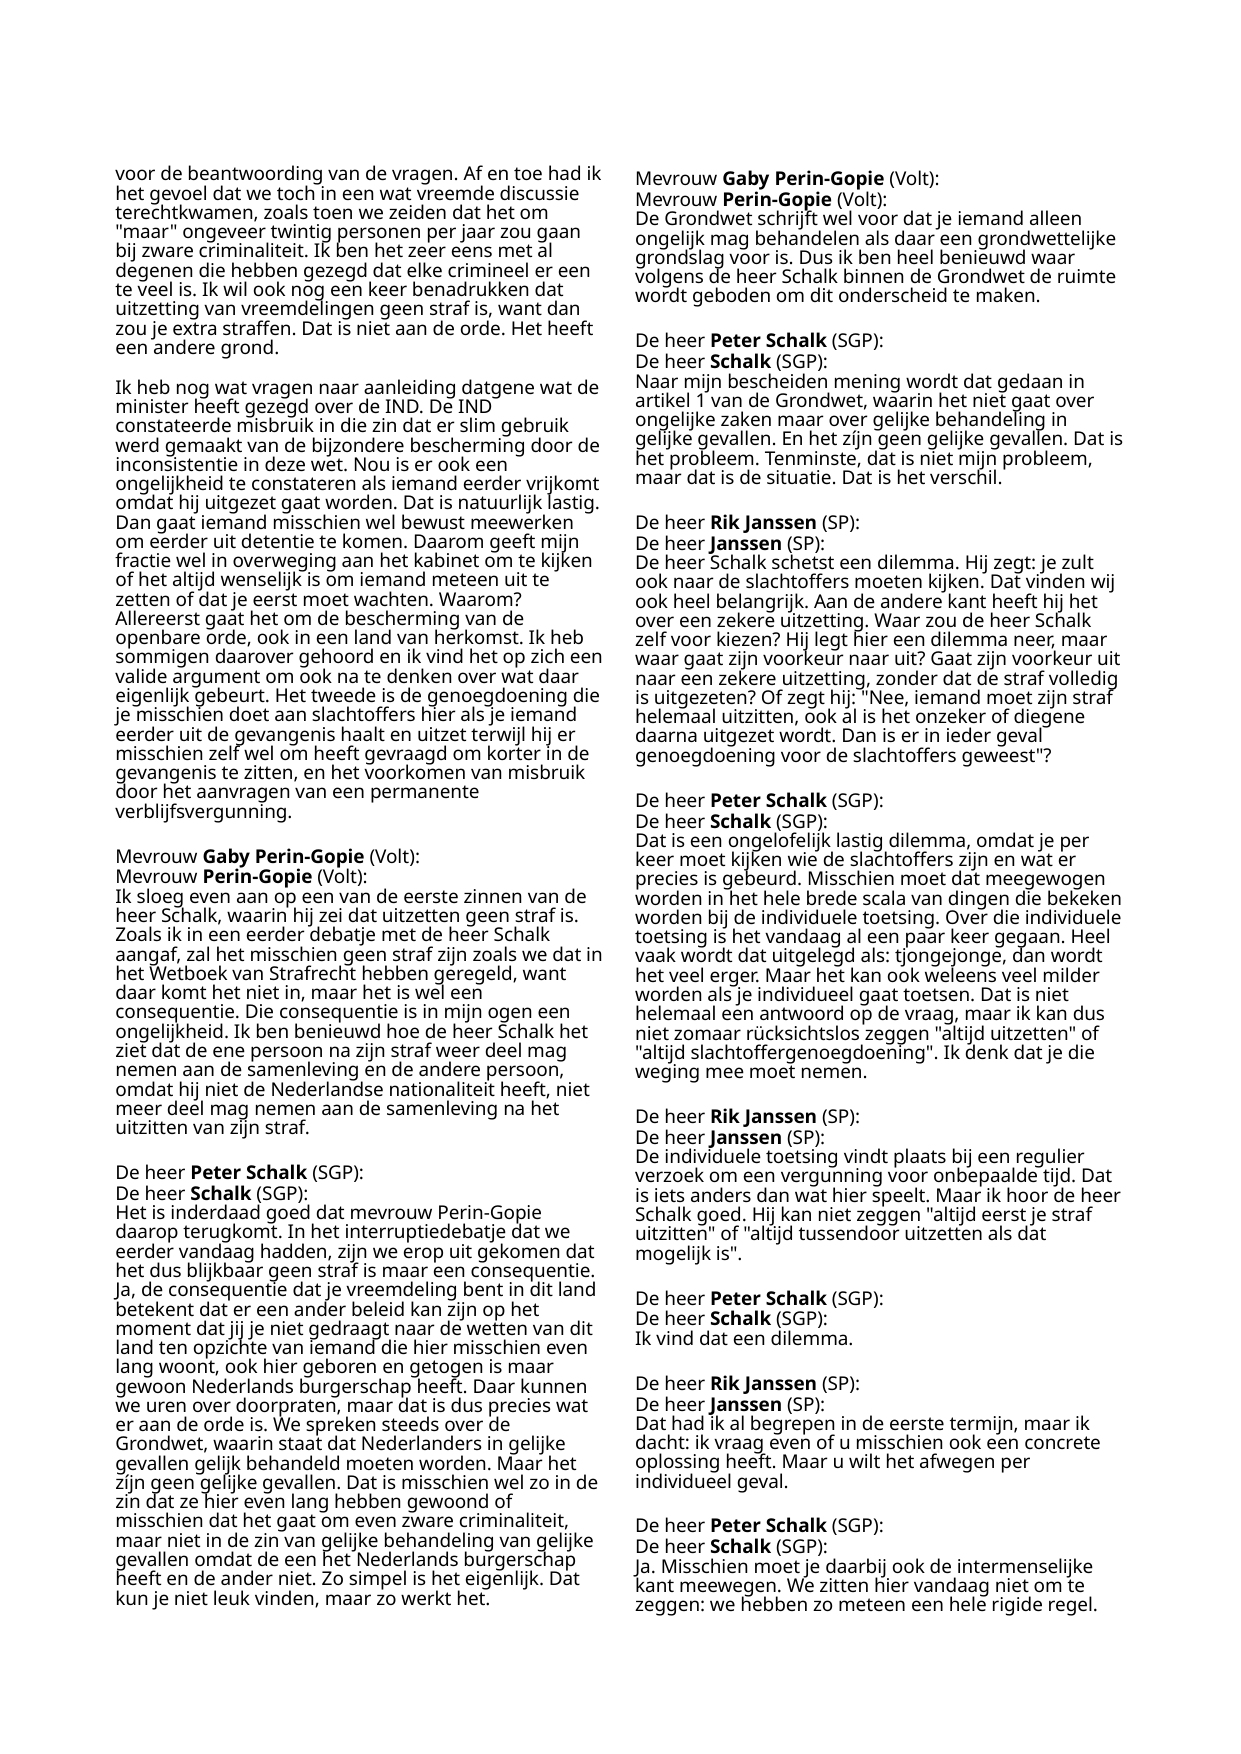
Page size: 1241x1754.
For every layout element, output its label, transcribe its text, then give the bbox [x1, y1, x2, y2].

text Naar mijn bescheiden mening wordt dat gedaan in artikel 1 van de Grondwet, waarin het niet gaat over ongelijke zaken maar over gelijke behandeling in gelijke gevallen. En het zíjn geen gelijke gevallen. Dat is het probleem. Tenminste, dat is niet mijn probleem, maar dat is de situatie. Dat is het verschil. [635, 373, 1125, 488]
text Mevrouw Perin-Gopie (Volt): [635, 191, 1125, 210]
text voor de beantwoording van de vragen. Af en toe had ik het gevoel dat we toch in een wat vreemde discussie terechtkwamen, zoals toen we zeiden dat het om "maar" ongeveer twintig personen per jaar zou gaan bij zware criminaliteit. Ik ben het zeer eens met al degenen die hebben gezegd dat elke crimineel er een te veel is. Ik wil ook nog een keer benadrukken dat uitzetting van vreemdelingen geen straf is, want dan zou je extra straffen. Dat is niet aan de orde. Het heeft een andere grond. [115, 165, 605, 358]
text De Grondwet schrijft wel voor dat je iemand alleen ongelijk mag behandelen als daar een grondwettelijke grondslag voor is. Dus ik ben heel benieuwd waar volgens de heer Schalk binnen de Grondwet de ruimte wordt geboden om dit onderscheid te maken. [635, 210, 1125, 307]
text De heer Schalk (SGP): [635, 1538, 1125, 1558]
text De heer Peter Schalk (SGP): [635, 1513, 1125, 1538]
text De heer Schalk (SGP): [635, 813, 1125, 832]
text De heer Rik Janssen (SP): [635, 1103, 1125, 1129]
text De heer Janssen (SP): [635, 1129, 1125, 1148]
text De heer Peter Schalk (SGP): [635, 1285, 1125, 1310]
text Dat is een ongelofelijk lastig dilemma, omdat je per keer moet kijken wie de slachtoffers zijn en wat er precies is gebeurd. Misschien moet dat meegewogen worden in het hele brede scala van dingen die bekeken worden bij de individuele toetsing. Over die individuele toetsing is het vandaag al een paar keer gegaan. Heel vaak wordt dat uitgelegd als: tjongejonge, dan wordt het veel erger. Maar het kan ook weleens veel milder worden als je individueel gaat toetsen. Dat is niet helemaal een antwoord op de vraag, maar ik kan dus niet zomaar rücksichtslos zeggen "altijd uitzetten" of "altijd slachtoffergenoegdoening". Ik denk dat je die weging mee moet nemen. [635, 832, 1125, 1082]
text Het is inderdaad goed dat mevrouw Perin-Gopie daarop terugkomt. In het interruptiedebatje dat we eerder vandaag hadden, zijn we erop uit gekomen dat het dus blijkbaar geen straf is maar een consequentie. Ja, de consequentie dat je vreemdeling bent in dit land betekent dat er een ander beleid kan zijn op het moment dat jij je niet gedraagt naar de wetten van dit land ten opzichte van iemand die hier misschien even lang woont, ook hier geboren en getogen is maar gewoon Nederlands burgerschap heeft. Daar kunnen we uren over doorpraten, maar dat is dus precies wat er aan de orde is. We spreken steeds over de Grondwet, waarin staat dat Nederlanders in gelijke gevallen gelijk behandeld moeten worden. Maar het zíjn geen gelijke gevallen. Dat is misschien wel zo in de zin dat ze hier even lang hebben gewoond of misschien dat het gaat om even zware criminaliteit, maar niet in de zin van gelijke behandeling van gelijke gevallen omdat de een het Nederlands burgerschap heeft en de ander niet. Zo simpel is het eigenlijk. Dat kun je niet leuk vinden, maar zo werkt het. [115, 1204, 605, 1609]
text De heer Janssen (SP): [635, 535, 1125, 554]
text De heer Schalk (SGP): [115, 1185, 605, 1204]
text Ik sloeg even aan op een van de eerste zinnen van de heer Schalk, waarin hij zei dat uitzetten geen straf is. Zoals ik in een eerder debatje met de heer Schalk aangaf, zal het misschien geen straf zijn zoals we dat in het Wetboek van Strafrecht hebben geregeld, want daar komt het niet in, maar het is wel een consequentie. Die consequentie is in mijn ogen een ongelijkheid. Ik ben benieuwd hoe de heer Schalk het ziet dat de ene persoon na zijn straf weer deel mag nemen aan de samenleving en de andere persoon, omdat hij niet de Nederlandse nationaliteit heeft, niet meer deel mag nemen aan de samenleving na het uitzitten van zijn straf. [115, 888, 605, 1138]
text Mevrouw Gaby Perin-Gopie (Volt): [635, 165, 1125, 191]
text De heer Schalk (SGP): [635, 1310, 1125, 1330]
text De heer Rik Janssen (SP): [635, 1370, 1125, 1396]
text Ik vind dat een dilemma. [635, 1330, 1125, 1349]
text De heer Janssen (SP): [635, 1396, 1125, 1415]
text Ik heb nog wat vragen naar aanleiding datgene wat de minister heeft gezegd over de IND. De IND constateerde misbruik in die zin dat er slim gebruik werd gemaakt van de bijzondere bescherming door de inconsistentie in deze wet. Nou is er ook een ongelijkheid te constateren als iemand eerder vrijkomt omdat hij uitgezet gaat worden. Dat is natuurlijk lastig. Dan gaat iemand misschien wel bewust meewerken om eerder uit detentie te komen. Daarom geeft mijn fractie wel in overweging aan het kabinet om te kijken of het altijd wenselijk is om iemand meteen uit te zetten of dat je eerst moet wachten. Waarom? Allereerst gaat het om de bescherming van de openbare orde, ook in een land van herkomst. Ik heb sommigen daarover gehoord en ik vind het op zich een valide argument om ook na te denken over wat daar eigenlijk gebeurt. Het tweede is de genoegdoening die je misschien doet aan slachtoffers hier als je iemand eerder uit de gevangenis haalt en uitzet terwijl hij er misschien zelf wel om heeft gevraagd om korter in de gevangenis te zitten, en het voorkomen van misbruik door het aanvragen van een permanente verblijfsvergunning. [115, 379, 605, 822]
text Dat had ik al begrepen in de eerste termijn, maar ik dacht: ik vraag even of u misschien ook een concrete oplossing heeft. Maar u wilt het afwegen per individueel geval. [635, 1415, 1125, 1492]
text Mevrouw Gaby Perin-Gopie (Volt): [115, 843, 605, 868]
text Ja. Misschien moet je daarbij ook de intermenselijke kant meewegen. We zitten hier vandaag niet om te zeggen: we hebben zo meteen een hele rigide regel. [635, 1558, 1125, 1616]
text De heer Schalk (SGP): [635, 353, 1125, 373]
text De heer Peter Schalk (SGP): [635, 328, 1125, 353]
text De individuele toetsing vindt plaats bij een regulier verzoek om een vergunning voor onbepaalde tijd. Dat is iets anders dan wat hier speelt. Maar ik hoor de heer Schalk goed. Hij kan niet zeggen "altijd eerst je straf uitzitten" of "altijd tussendoor uitzetten als dat mogelijk is". [635, 1148, 1125, 1264]
text De heer Schalk schetst een dilemma. Hij zegt: je zult ook naar de slachtoffers moeten kijken. Dat vinden wij ook heel belangrijk. Aan de andere kant heeft hij het over een zekere uitzetting. Waar zou de heer Schalk zelf voor kiezen? Hij legt hier een dilemma neer, maar waar gaat zijn voorkeur naar uit? Gaat zijn voorkeur uit naar een zekere uitzetting, zonder dat de straf volledig is uitgezeten? Of zegt hij: "Nee, iemand moet zijn straf helemaal uitzitten, ook al is het onzeker of diegene daarna uitgezet wordt. Dan is er in ieder geval genoegdoening voor de slachtoffers geweest"? [635, 554, 1125, 766]
text De heer Peter Schalk (SGP): [635, 787, 1125, 813]
text Mevrouw Perin-Gopie (Volt): [115, 868, 605, 888]
text De heer Peter Schalk (SGP): [115, 1159, 605, 1185]
text De heer Rik Janssen (SP): [635, 509, 1125, 535]
